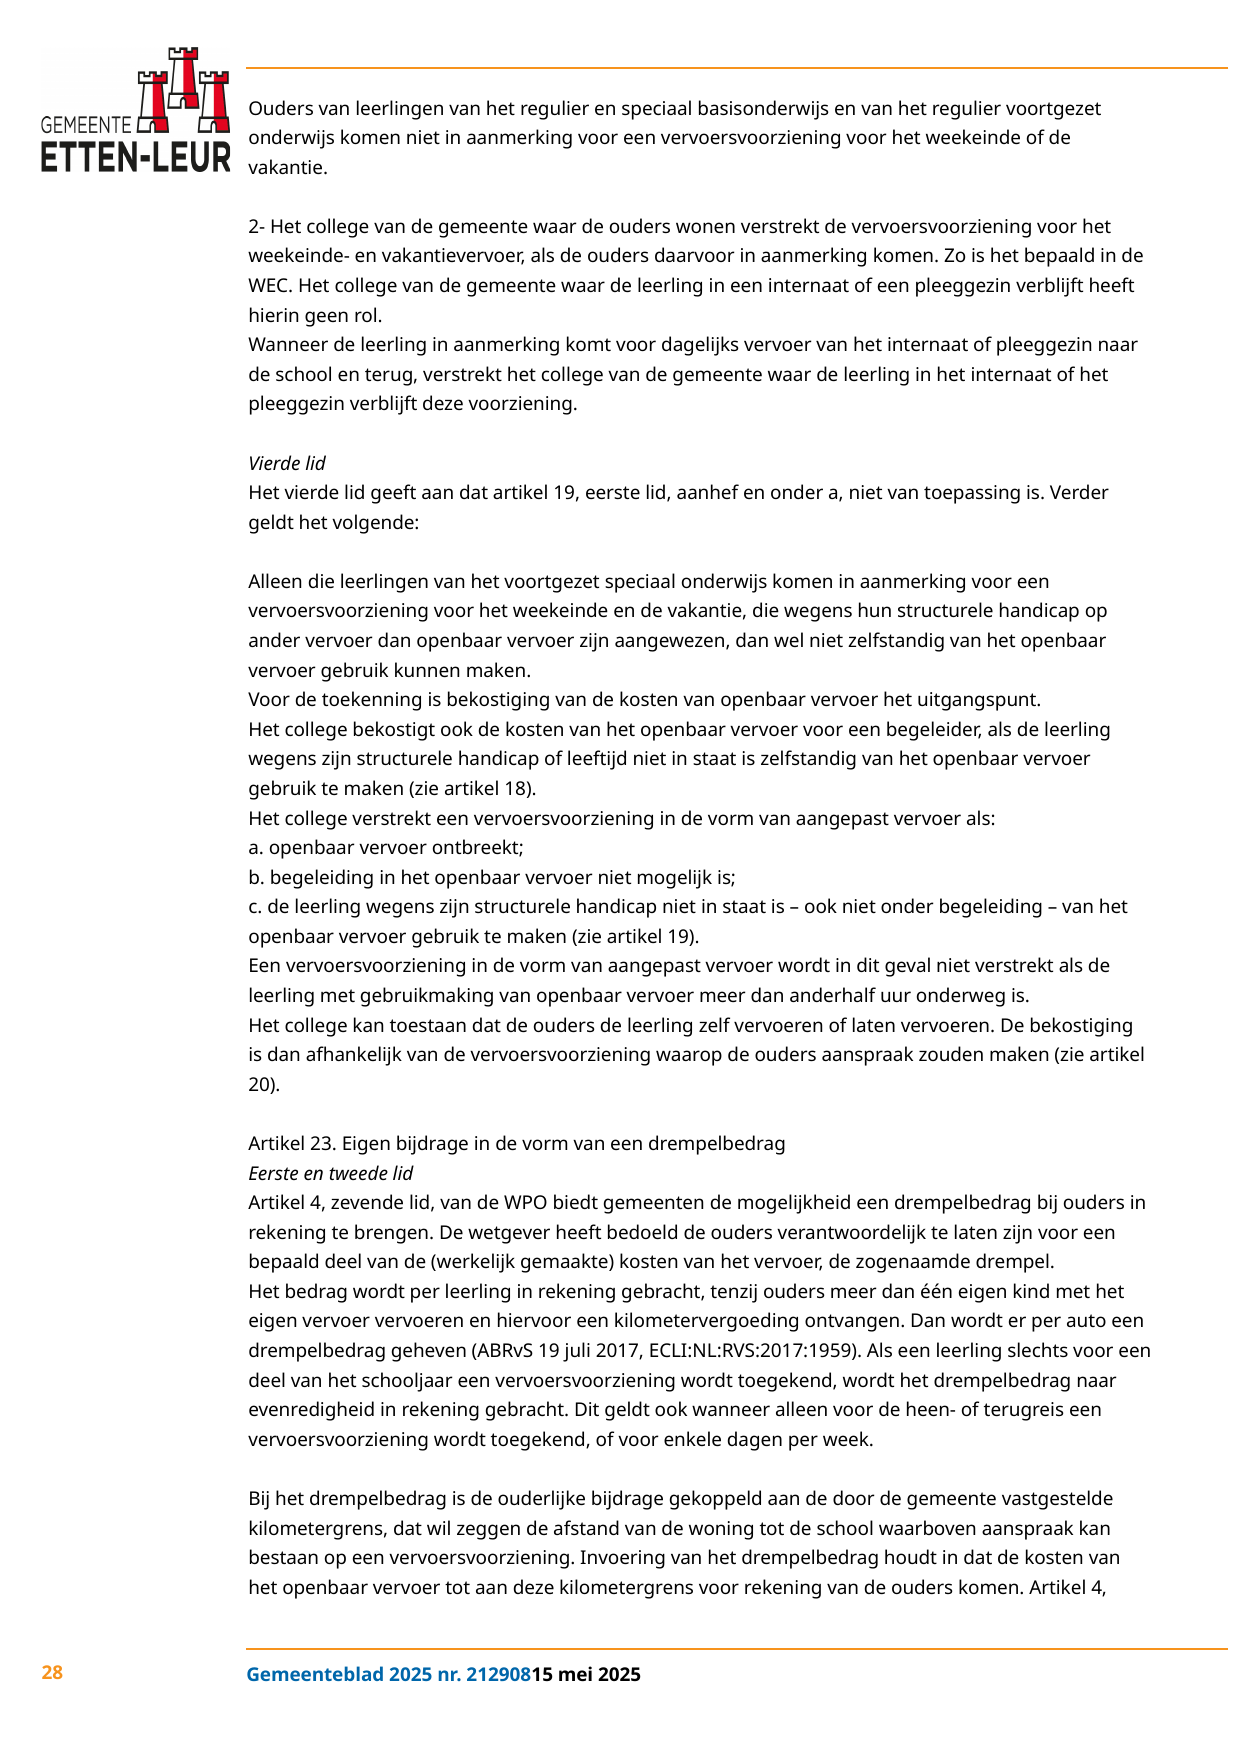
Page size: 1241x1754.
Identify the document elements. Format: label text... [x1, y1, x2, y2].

picture [41, 47, 231, 172]
text Het college kan toestaan dat de ouders de leerling zelf vervoeren of laten vervoeren. De bekostiging is dan afhankelijk van de vervoersvoorziening waarop de ouders aanspraak zouden maken (zie artikel 20). [248, 1012, 1152, 1097]
text Wanneer de leerling in aanmerking komt voor dagelijks vervoer van het internaat of pleeggezin naar de school en terug, verstrekt het college van de gemeente waar de leerling in het internaat of het pleeggezin verblijft deze voorziening. [248, 331, 1152, 416]
text 2- Het college van de gemeente waar de ouders wonen verstrekt de vervoersvoorziening voor het weekeinde- en vakantievervoer, als de ouders daarvoor in aanmerking komen. Zo is het bepaald in de WEC. Het college van de gemeente waar de leerling in een internaat of een pleeggezin verblijft heeft hierin geen rol. [248, 213, 1152, 328]
text a. openbaar vervoer ontbreekt; [248, 834, 1152, 860]
text Het college bekostigt ook de kosten van het openbaar vervoer voor een begeleider, als de leerling wegens zijn structurele handicap of leeftijd niet in staat is zelfstandig van het openbaar vervoer gebruik te maken (zie artikel 18). [248, 716, 1152, 801]
text Bij het drempelbedrag is de ouderlijke bijdrage gekoppeld aan de door de gemeente vastgestelde kilometergrens, dat wil zeggen de afstand van de woning tot de school waarboven aanspraak kan bestaan op een vervoersvoorziening. Invoering van het drempelbedrag houdt in dat de kosten van het openbaar vervoer tot aan deze kilometergrens voor rekening van de ouders komen. Artikel 4, [248, 1485, 1152, 1600]
text Vierde lid [248, 450, 1152, 476]
text Het vierde lid geeft aan dat artikel 19, eerste lid, aanhef en onder a, niet van toepassing is. Verder geldt het volgende: [248, 479, 1152, 535]
text b. begeleiding in het openbaar vervoer niet mogelijk is; [248, 864, 1152, 890]
text Artikel 4, zevende lid, van de WPO biedt gemeenten de mogelijkheid een drempelbedrag bij ouders in rekening te brengen. De wetgever heeft bedoeld de ouders verantwoordelijk te laten zijn voor een bepaald deel van de (werkelijk gemaakte) kosten van het vervoer, de zogenaamde drempel. [248, 1189, 1152, 1274]
text Een vervoersvoorziening in de vorm van aangepast vervoer wordt in dit geval niet verstrekt als de leerling met gebruikmaking van openbaar vervoer meer dan anderhalf uur onderweg is. [248, 953, 1152, 1008]
text Ouders van leerlingen van het regulier en speciaal basisonderwijs en van het regulier voortgezet onderwijs komen niet in aanmerking voor een vervoersvoorziening voor het weekeinde of de vakantie. [248, 95, 1152, 180]
text Alleen die leerlingen van het voortgezet speciaal onderwijs komen in aanmerking voor een vervoersvoorziening voor het weekeinde en de vakantie, die wegens hun structurele handicap op ander vervoer dan openbaar vervoer zijn aangewezen, dan wel niet zelfstandig van het openbaar vervoer gebruik kunnen maken. [248, 568, 1152, 683]
text Eerste en tweede lid [248, 1160, 1152, 1186]
text Het bedrag wordt per leerling in rekening gebracht, tenzij ouders meer dan één eigen kind met het eigen vervoer vervoeren en hiervoor een kilometervergoeding ontvangen. Dan wordt er per auto een drempelbedrag geheven (ABRvS 19 juli 2017, ECLI:NL:RVS:2017:1959). Als een leerling slechts voor een deel van het schooljaar een vervoersvoorziening wordt toegekend, wordt het drempelbedrag naar evenredigheid in rekening gebracht. Dit geldt ook wanneer alleen voor de heen- of terugreis een vervoersvoorziening wordt toegekend, of voor enkele dagen per week. [248, 1278, 1152, 1452]
text Het college verstrekt een vervoersvoorziening in de vorm van aangepast vervoer als: [248, 805, 1152, 831]
text Artikel 23. Eigen bijdrage in de vorm van een drempelbedrag [248, 1130, 1152, 1156]
text Voor de toekenning is bekostiging van de kosten van openbaar vervoer het uitgangspunt. [248, 686, 1152, 712]
text c. de leerling wegens zijn structurele handicap niet in staat is – ook niet onder begeleiding – van het openbaar vervoer gebruik te maken (zie artikel 19). [248, 893, 1152, 949]
